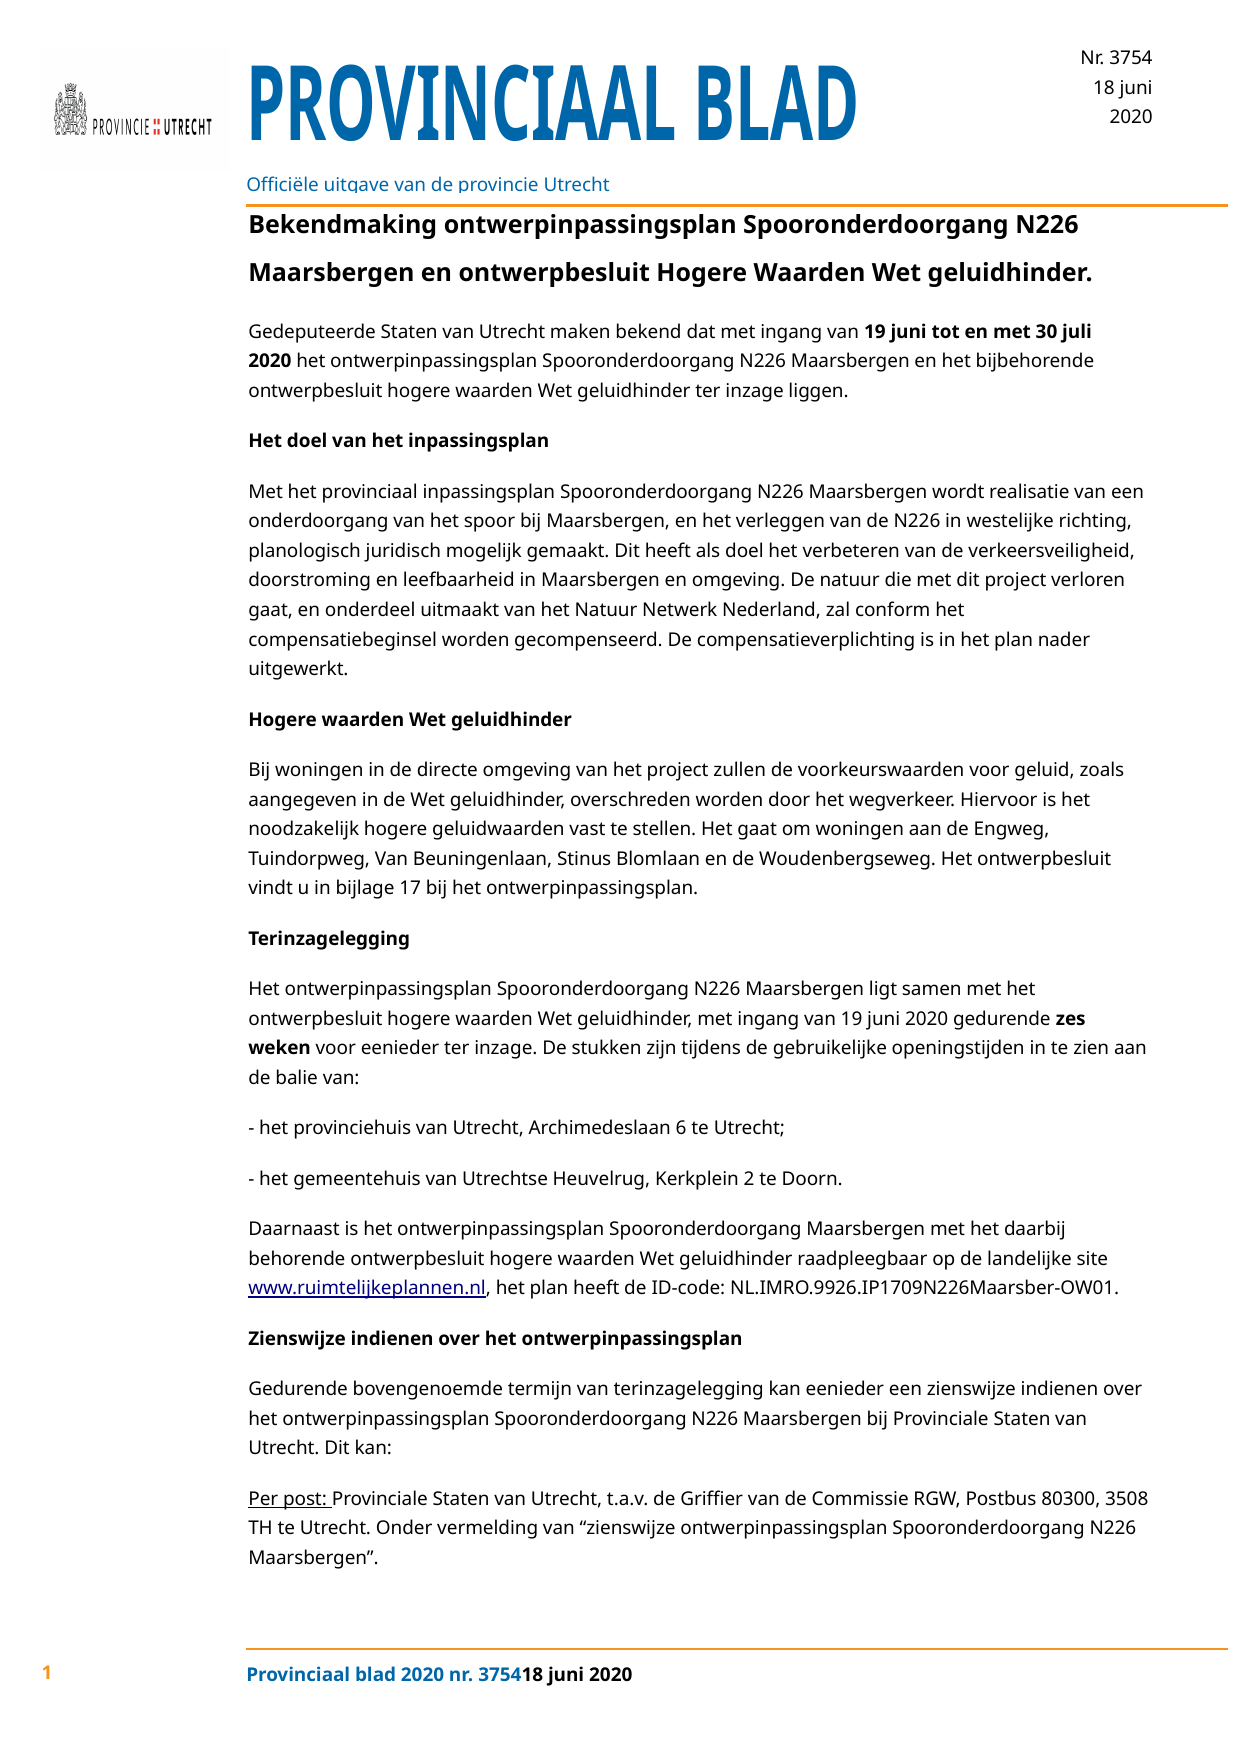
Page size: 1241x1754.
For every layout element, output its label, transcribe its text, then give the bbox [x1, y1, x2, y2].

text Het ontwerpinpassingsplan Spooronderdoorgang N226 Maarsbergen ligt samen met het ontwerpbesluit hogere waarden Wet geluidhinder, met ingang van 19 juni 2020 gedurende zes weken voor eenieder ter inzage. De stukken zijn tijdens de gebruikelijke openingstijden in te zien aan de balie van: [248, 975, 1152, 1090]
text Bij woningen in de directe omgeving van het project zullen de voorkeurswaarden voor geluid, zoals aangegeven in de Wet geluidhinder, overschreden worden door het wegverkeer. Hiervoor is het noodzakelijk hogere geluidwaarden vast te stellen. Het gaat om woningen aan de Engweg, Tuindorpweg, Van Beuningenlaan, Stinus Blomlaan en de Woudenbergseweg. Het ontwerpbesluit vindt u in bijlage 17 bij het ontwerpinpassingsplan. [248, 756, 1152, 900]
text Per post: Provinciale Staten van Utrecht, t.a.v. de Griffier van de Commissie RGW, Postbus 80300, 3508 TH te Utrecht. Onder vermelding van “zienswijze ontwerpinpassingsplan Spooronderdoorgang N226 Maarsbergen”. [248, 1485, 1152, 1570]
text Terinzagelegging [248, 925, 1152, 951]
text Bekendmaking ontwerpinpassingsplan Spooronderdoorgang N226 Maarsbergen en ontwerpbesluit Hogere Waarden Wet geluidhinder. [248, 207, 1152, 288]
text Gedurende bovengenoemde termijn van terinzagelegging kan eenieder een zienswijze indienen over het ontwerpinpassingsplan Spooronderdoorgang N226 Maarsbergen bij Provinciale Staten van Utrecht. Dit kan: [248, 1375, 1152, 1460]
text Met het provinciaal inpassingsplan Spooronderdoorgang N226 Maarsbergen wordt realisatie van een onderdoorgang van het spoor bij Maarsbergen, en het verleggen van de N226 in westelijke richting, planologisch juridisch mogelijk gemaakt. Dit heeft als doel het verbeteren van de verkeersveiligheid, doorstroming en leefbaarheid in Maarsbergen en omgeving. De natuur die met dit project verloren gaat, en onderdeel uitmaakt van het Natuur Netwerk Nederland, zal conform het compensatiebeginsel worden gecompenseerd. De compensatieverplichting is in het plan nader uitgewerkt. [248, 478, 1152, 681]
text Het doel van het inpassingsplan [248, 427, 1152, 453]
text Hogere waarden Wet geluidhinder [248, 706, 1152, 732]
text Gedeputeerde Staten van Utrecht maken bekend dat met ingang van 19 juni tot en met 30 juli 2020 het ontwerpinpassingsplan Spooronderdoorgang N226 Maarsbergen en het bijbehorende ontwerpbesluit hogere waarden Wet geluidhinder ter inzage liggen. [248, 318, 1152, 403]
text Zienswijze indienen over het ontwerpinpassingsplan [248, 1325, 1152, 1351]
text - het provinciehuis van Utrecht, Archimedeslaan 6 te Utrecht; [248, 1114, 1152, 1140]
picture [41, 47, 231, 172]
text Daarnaast is het ontwerpinpassingsplan Spooronderdoorgang Maarsbergen met het daarbij behorende ontwerpbesluit hogere waarden Wet geluidhinder raadpleegbaar op de landelijke site www.ruimtelijkeplannen.nl, het plan heeft de ID-code: NL.IMRO.9926.IP1709N226Maarsber-OW01. [248, 1215, 1152, 1300]
text - het gemeentehuis van Utrechtse Heuvelrug, Kerkplein 2 te Doorn. [248, 1165, 1152, 1191]
